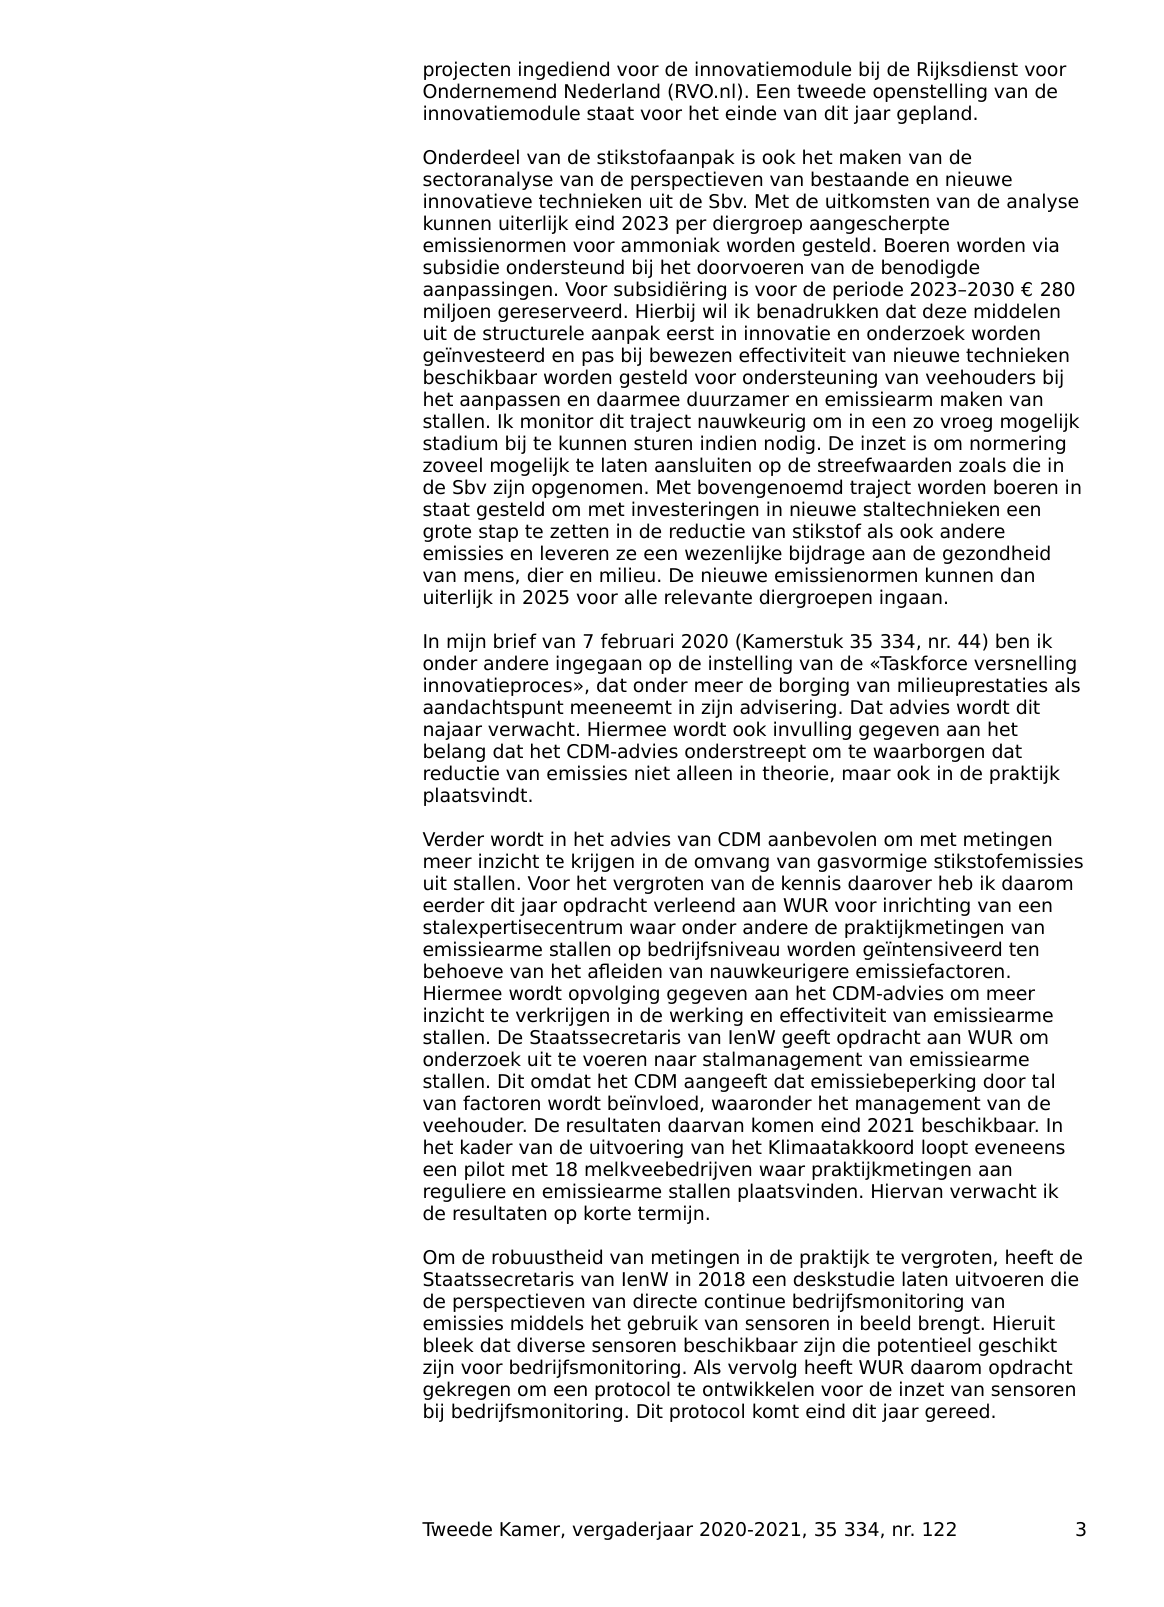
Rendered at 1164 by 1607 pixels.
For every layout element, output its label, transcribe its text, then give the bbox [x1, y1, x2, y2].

text projecten ingediend voor de innovatiemodule bij de Rijksdienst voor Ondernemend Nederland (RVO.nl). Een tweede openstelling van de innovatiemodule staat voor het einde van dit jaar gepland. [422, 59, 1087, 125]
text In mijn brief van 7 februari 2020 (Kamerstuk 35 334, nr. 44) ben ik onder andere ingegaan op de instelling van de «Taskforce versnelling innovatieproces», dat onder meer de borging van milieuprestaties als aandachtspunt meeneemt in zijn advisering. Dat advies wordt dit najaar verwacht. Hiermee wordt ook invulling gegeven aan het belang dat het CDM-advies onderstreept om te waarborgen dat reductie van emissies niet alleen in theorie, maar ook in de praktijk plaatsvindt. [422, 631, 1087, 807]
text Verder wordt in het advies van CDM aanbevolen om met metingen meer inzicht te krijgen in de omvang van gasvormige stikstofemissies uit stallen. Voor het vergroten van de kennis daarover heb ik daarom eerder dit jaar opdracht verleend aan WUR voor inrichting van een stalexpertisecentrum waar onder andere de praktijkmetingen van emissiearme stallen op bedrijfsniveau worden geïntensiveerd ten behoeve van het afleiden van nauwkeurigere emissiefactoren. Hiermee wordt opvolging gegeven aan het CDM-advies om meer inzicht te verkrijgen in de werking en effectiviteit van emissiearme stallen. De Staatssecretaris van IenW geeft opdracht aan WUR om onderzoek uit te voeren naar stalmanagement van emissiearme stallen. Dit omdat het CDM aangeeft dat emissiebeperking door tal van factoren wordt beïnvloed, waaronder het management van de veehouder. De resultaten daarvan komen eind 2021 beschikbaar. In het kader van de uitvoering van het Klimaatakkoord loopt eveneens een pilot met 18 melkveebedrijven waar praktijkmetingen aan reguliere en emissiearme stallen plaatsvinden. Hiervan verwacht ik de resultaten op korte termijn. [422, 829, 1087, 1224]
text Om de robuustheid van metingen in de praktijk te vergroten, heeft de Staatssecretaris van IenW in 2018 een deskstudie laten uitvoeren die de perspectieven van directe continue bedrijfsmonitoring van emissies middels het gebruik van sensoren in beeld brengt. Hieruit bleek dat diverse sensoren beschikbaar zijn die potentieel geschikt zijn voor bedrijfsmonitoring. Als vervolg heeft WUR daarom opdracht gekregen om een protocol te ontwikkelen voor de inzet van sensoren bij bedrijfsmonitoring. Dit protocol komt eind dit jaar gereed. [422, 1247, 1087, 1423]
text Onderdeel van de stikstofaanpak is ook het maken van de sectoranalyse van de perspectieven van bestaande en nieuwe innovatieve technieken uit de Sbv. Met de uitkomsten van de analyse kunnen uiterlijk eind 2023 per diergroep aangescherpte emissienormen voor ammoniak worden gesteld. Boeren worden via subsidie ondersteund bij het doorvoeren van de benodigde aanpassingen. Voor subsidiëring is voor de periode 2023–2030 € 280 miljoen gereserveerd. Hierbij wil ik benadrukken dat deze middelen uit de structurele aanpak eerst in innovatie en onderzoek worden geïnvesteerd en pas bij bewezen effectiviteit van nieuwe technieken beschikbaar worden gesteld voor ondersteuning van veehouders bij het aanpassen en daarmee duurzamer en emissiearm maken van stallen. Ik monitor dit traject nauwkeurig om in een zo vroeg mogelijk stadium bij te kunnen sturen indien nodig. De inzet is om normering zoveel mogelijk te laten aansluiten op de streefwaarden zoals die in de Sbv zijn opgenomen. Met bovengenoemd traject worden boeren in staat gesteld om met investeringen in nieuwe staltechnieken een grote stap te zetten in de reductie van stikstof als ook andere emissies en leveren ze een wezenlijke bijdrage aan de gezondheid van mens, dier en milieu. De nieuwe emissienormen kunnen dan uiterlijk in 2025 voor alle relevante diergroepen ingaan. [422, 147, 1087, 609]
